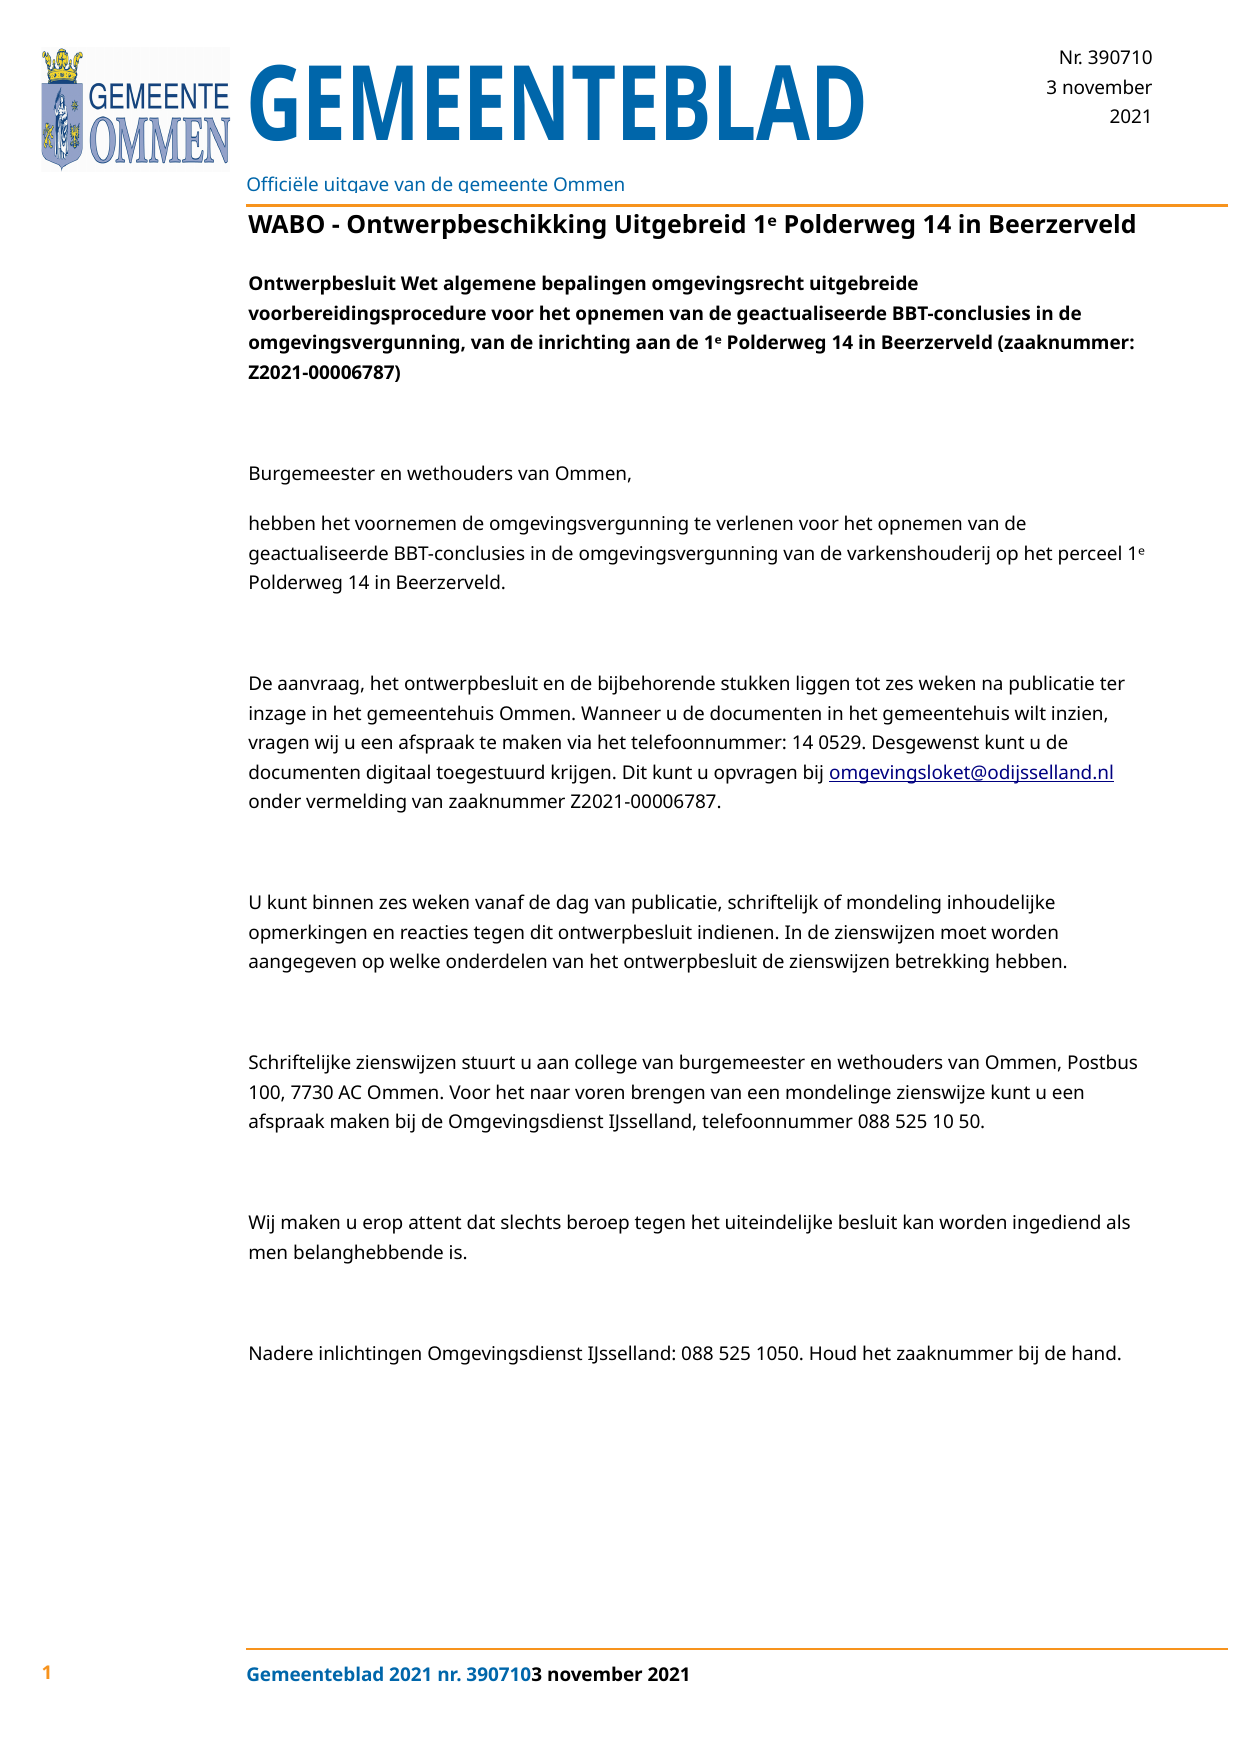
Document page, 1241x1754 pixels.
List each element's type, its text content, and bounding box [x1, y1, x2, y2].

text hebben het voornemen de omgevingsvergunning te verlenen voor het opnemen van de geactualiseerde BBT-conclusies in de omgevingsvergunning van de varkenshouderij op het perceel 1ᵉ Polderweg 14 in Beerzerveld. [248, 510, 1152, 595]
text Schriftelijke zienswijzen stuurt u aan college van burgemeester en wethouders van Ommen, Postbus 100, 7730 AC Ommen. Voor het naar voren brengen van een mondelinge zienswijze kunt u een afspraak maken bij de Omgevingsdienst IJsselland, telefoonnummer 088 525 10 50. [248, 1049, 1152, 1134]
text WABO - Ontwerpbeschikking Uitgebreid 1ᵉ Polderweg 14 in Beerzerveld [248, 207, 1152, 241]
text Ontwerpbesluit Wet algemene bepalingen omgevingsrecht uitgebreide voorbereidingsprocedure voor het opnemen van de geactualiseerde BBT-conclusies in de omgevingsvergunning, van de inrichting aan de 1ᵉ Polderweg 14 in Beerzerveld (zaaknummer: Z2021-00006787) [248, 270, 1152, 385]
text Nadere inlichtingen Omgevingsdienst IJsselland: 088 525 1050. Houd het zaaknummer bij de hand. [248, 1340, 1152, 1366]
picture [41, 47, 231, 172]
text U kunt binnen zes weken vanaf de dag van publicatie, schriftelijk of mondeling inhoudelijke opmerkingen en reacties tegen dit ontwerpbesluit indienen. In de zienswijzen moet worden aangegeven op welke onderdelen van het ontwerpbesluit de zienswijzen betrekking hebben. [248, 889, 1152, 974]
text Burgemeester en wethouders van Ommen, [248, 460, 1152, 486]
text Wij ma­ken u erop at­tent dat slechts be­roep te­gen het uit­ein­de­lij­ke be­sluit kan wor­den in­ge­diend als men be­lang­heb­ben­de is. [248, 1209, 1152, 1265]
text De aanvraag, het ontwerpbesluit en de bijbehorende stukken liggen tot zes weken na publicatie ter inzage in het gemeentehuis Ommen. Wanneer u de documenten in het gemeentehuis wilt inzien, vragen wij u een afspraak te maken via het telefoonnummer: 14 0529. Desgewenst kunt u de documenten digitaal toegestuurd krijgen. Dit kunt u opvragen bij omgevingsloket@odijsselland.nl onder vermelding van zaaknummer Z2021-00006787. [248, 670, 1152, 814]
